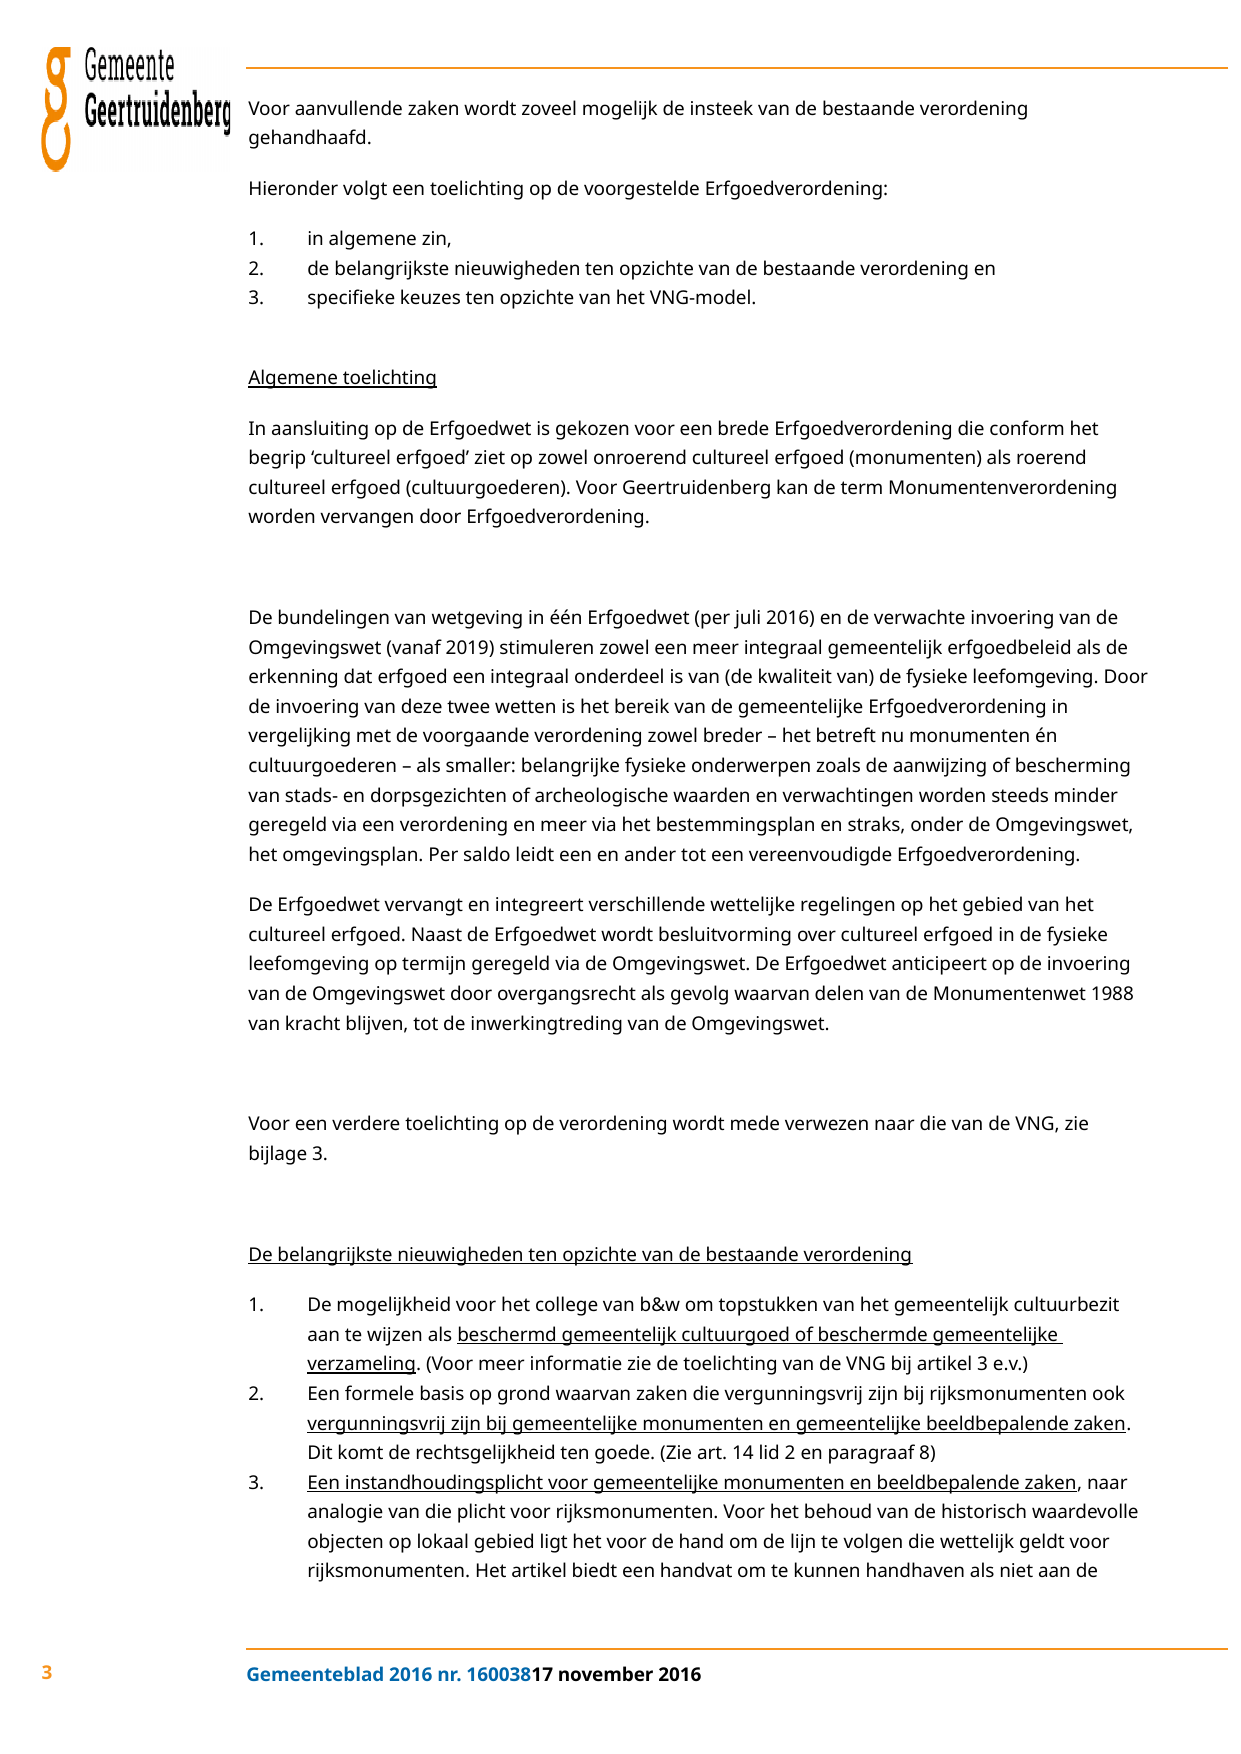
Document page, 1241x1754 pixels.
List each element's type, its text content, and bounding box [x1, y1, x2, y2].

text Voor aanvullende zaken wordt zoveel mogelijk de insteek van de bestaande verordening gehandhaafd. [248, 95, 1152, 150]
list specifieke keuzes ten opzichte van het VNG-model. [248, 284, 1152, 310]
list De mogelijkheid voor het college van b&w om topstukken van het gemeentelijk cultuurbezit aan te wijzen als beschermd gemeentelijk cultuurgoed of beschermde gemeentelijke verzameling. (Voor meer informatie zie de toelichting van de VNG bij artikel 3 e.v.) [248, 1291, 1152, 1376]
list in algemene zin, [248, 225, 1152, 251]
picture [41, 47, 231, 172]
text De belangrijkste nieuwigheden ten opzichte van de bestaande verordening [248, 1241, 1152, 1267]
list Een formele basis op grond waarvan zaken die vergunningsvrij zijn bij rijksmonumenten ook vergunningsvrij zijn bij gemeentelijke monumenten en gemeentelijke beeldbepalende zaken. Dit komt de rechtsgelijkheid ten goede. (Zie art. 14 lid 2 en paragraaf 8) [248, 1380, 1152, 1465]
list de belangrijkste nieuwigheden ten opzichte van de bestaande verordening en [248, 255, 1152, 281]
text Algemene toelichting [248, 364, 1152, 390]
text In aansluiting op de Erfgoedwet is gekozen voor een brede Erfgoedverordening die conform het begrip ‘cultureel erfgoed’ ziet op zowel onroerend cultureel erfgoed (monumenten) als roerend cultureel erfgoed (cultuurgoederen). Voor Geertruidenberg kan de term Monumentenverordening worden vervangen door Erfgoedverordening. [248, 415, 1152, 529]
text De Erfgoedwet vervangt en integreert verschillende wettelijke regelingen op het gebied van het cultureel erfgoed. Naast de Erfgoedwet wordt besluitvorming over cultureel erfgoed in de fysieke leefomgeving op termijn geregeld via de Omgevingswet. De Erfgoedwet anticipeert op de invoering van de Omgevingswet door overgangsrecht als gevolg waarvan delen van de Monumentenwet 1988 van kracht blijven, tot de inwerkingtreding van de Omgevingswet. [248, 891, 1152, 1036]
text Voor een verdere toelichting op de verordening wordt mede verwezen naar die van de VNG, zie bijlage 3. [248, 1111, 1152, 1166]
list Een instandhoudingsplicht voor gemeentelijke monumenten en beeldbepalende zaken, naar analogie van die plicht voor rijksmonumenten. Voor het behoud van de historisch waardevolle objecten op lokaal gebied ligt het voor de hand om de lijn te volgen die wettelijk geldt voor rijksmonumenten. Het artikel biedt een handvat om te kunnen handhaven als niet aan de [248, 1469, 1152, 1583]
text De bundelingen van wetgeving in één Erfgoedwet (per juli 2016) en de verwachte invoering van de Omgevingswet (vanaf 2019) stimuleren zowel een meer integraal gemeentelijk erfgoedbeleid als de erkenning dat erfgoed een integraal onderdeel is van (de kwaliteit van) de fysieke leefomgeving. Door de invoering van deze twee wetten is het bereik van de gemeentelijke Erfgoedverordening in vergelijking met de voorgaande verordening zowel breder – het betreft nu monumenten én cultuurgoederen – als smaller: belangrijke fysieke onderwerpen zoals de aanwijzing of bescherming van stads- en dorpsgezichten of archeologische waarden en verwachtingen worden steeds minder geregeld via een verordening en meer via het bestemmingsplan en straks, onder de Omgevingswet, het omgevingsplan. Per saldo leidt een en ander tot een vereenvoudigde Erfgoedverordening. [248, 604, 1152, 867]
text Hieronder volgt een toelichting op de voorgestelde Erfgoedverordening: [248, 175, 1152, 201]
